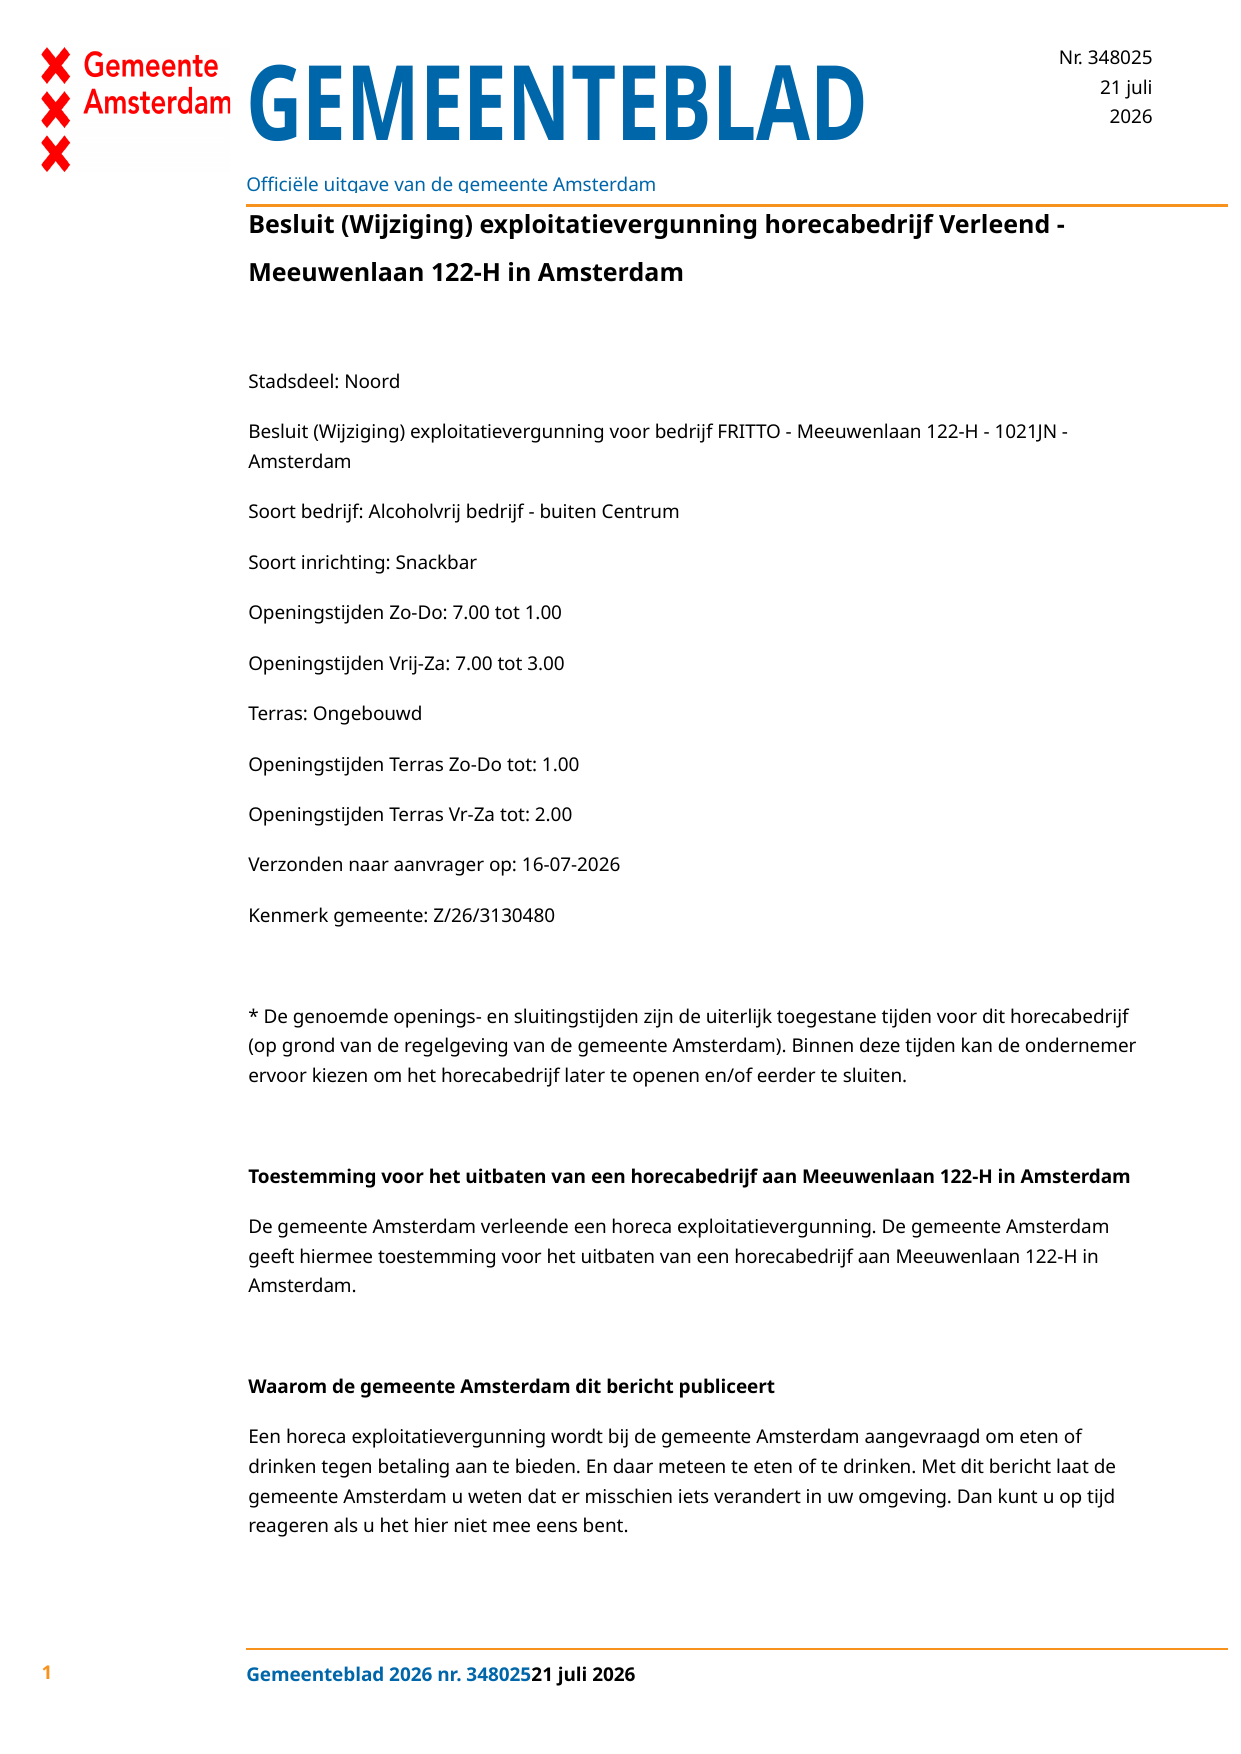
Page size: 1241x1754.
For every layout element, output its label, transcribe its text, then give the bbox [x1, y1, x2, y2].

text De gemeente Amsterdam verleende een horeca exploitatievergunning. De gemeente Amsterdam geeft hiermee toestemming voor het uitbaten van een horecabedrijf aan Meeuwenlaan 122-H in Amsterdam. [248, 1213, 1152, 1298]
text Toestemming voor het uitbaten van een horecabedrijf aan Meeuwenlaan 122-H in Amsterdam [248, 1163, 1152, 1189]
text * De genoemde openings- en sluitingstijden zijn de uiterlijk toegestane tijden voor dit horecabedrijf (op grond van de regelgeving van de gemeente Amsterdam). Binnen deze tijden kan de ondernemer ervoor kiezen om het horecabedrijf later te openen en/of eerder te sluiten. [248, 1003, 1152, 1088]
text Besluit (Wijziging) exploitatievergunning voor bedrijf FRITTO - Meeuwenlaan 122-H - 1021JN - Amsterdam [248, 419, 1152, 474]
text Terras: Ongebouwd [248, 700, 1152, 726]
text Openingstijden Terras Vr-Za tot: 2.00 [248, 801, 1152, 827]
text Openingstijden Zo-Do: 7.00 tot 1.00 [248, 599, 1152, 625]
text Verzonden naar aanvrager op: 16-07-2026 [248, 852, 1152, 877]
text Waarom de gemeente Amsterdam dit bericht publiceert [248, 1373, 1152, 1399]
text Openingstijden Vrij-Za: 7.00 tot 3.00 [248, 650, 1152, 676]
text Openingstijden Terras Zo-Do tot: 1.00 [248, 751, 1152, 777]
picture [41, 47, 231, 172]
text Een horeca exploitatievergunning wordt bij de gemeente Amsterdam aangevraagd om eten of drinken tegen betaling aan te bieden. En daar meteen te eten of te drinken. Met dit bericht laat de gemeente Amsterdam u weten dat er misschien iets verandert in uw omgeving. Dan kunt u op tijd reageren als u het hier niet mee eens bent. [248, 1424, 1152, 1538]
text Soort bedrijf: Alcoholvrij bedrijf - buiten Centrum [248, 499, 1152, 524]
text Kenmerk gemeente: Z/26/3130480 [248, 902, 1152, 928]
text Stadsdeel: Noord [248, 368, 1152, 394]
text Besluit (Wijziging) exploitatievergunning horecabedrijf Verleend - Meeuwenlaan 122-H in Amsterdam [248, 207, 1152, 288]
text Soort inrichting: Snackbar [248, 549, 1152, 575]
